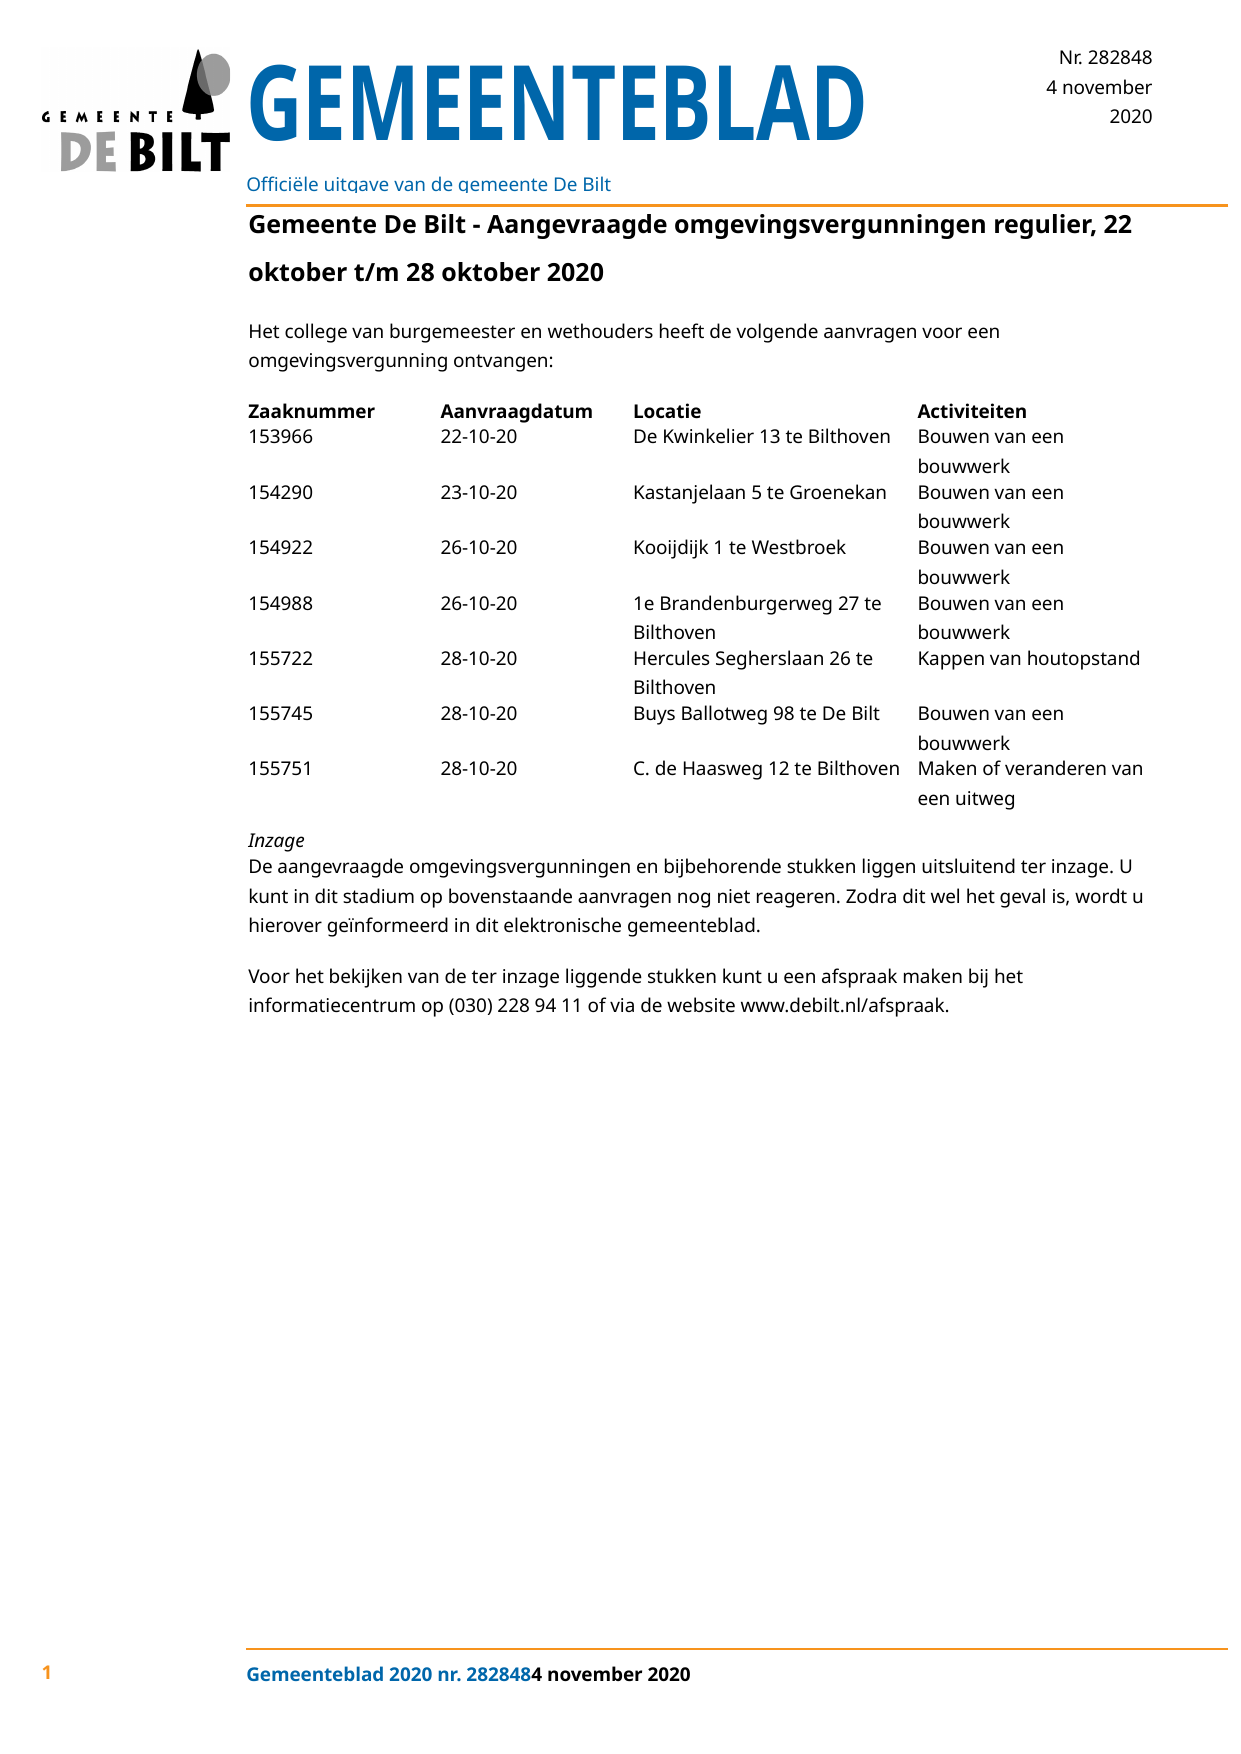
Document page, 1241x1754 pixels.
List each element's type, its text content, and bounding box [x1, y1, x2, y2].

table_cell Bouwen van een bouwwerk [917, 424, 1152, 479]
table_cell Maken of veranderen van een uitweg [917, 756, 1152, 811]
table_cell 154290 [248, 479, 440, 534]
table_header Zaaknummer [248, 398, 440, 424]
table_cell 26-10-20 [440, 534, 633, 590]
table_cell 28-10-20 [440, 756, 633, 811]
table_cell 1e Brandenburgerweg 27 te Bilthoven [633, 590, 917, 645]
table_cell Bouwen van een bouwwerk [917, 479, 1152, 534]
table_cell 28-10-20 [440, 645, 633, 700]
table_cell Buys Ballotweg 98 te De Bilt [633, 700, 917, 756]
table_cell De Kwinkelier 13 te Bilthoven [633, 424, 917, 479]
table_cell Kooijdijk 1 te Westbroek [633, 534, 917, 590]
table_cell Bouwen van een bouwwerk [917, 534, 1152, 590]
picture [41, 47, 231, 172]
table_cell Kastanjelaan 5 te Groenekan [633, 479, 917, 534]
text Het college van burgemeester en wethouders heeft de volgende aanvragen voor een omgevingsvergunning ontvangen: [248, 318, 1152, 373]
table_cell Kappen van houtopstand [917, 645, 1152, 700]
text Voor het bekijken van de ter inzage liggende stukken kunt u een afspraak maken bij het informatiecentrum op (030) 228 94 11 of via de website www.debilt.nl/afspraak. [248, 963, 1152, 1018]
table_header Aanvraagdatum [440, 398, 633, 424]
table_cell Bouwen van een bouwwerk [917, 700, 1152, 756]
table_cell C. de Haasweg 12 te Bilthoven [633, 756, 917, 811]
table_header Activiteiten [917, 398, 1152, 424]
table_cell 23-10-20 [440, 479, 633, 534]
table_cell 155722 [248, 645, 440, 700]
table_cell 28-10-20 [440, 700, 633, 756]
table_cell 154988 [248, 590, 440, 645]
table_cell 154922 [248, 534, 440, 590]
table_cell 22-10-20 [440, 424, 633, 479]
table_header Locatie [633, 398, 917, 424]
text De aangevraagde omgevingsvergunningen en bijbehorende stukken liggen uitsluitend ter inzage. U kunt in dit stadium op bovenstaande aanvragen nog niet reageren. Zodra dit wel het geval is, wordt u hierover geïnformeerd in dit elektronische gemeenteblad. [248, 853, 1152, 938]
table_cell 155751 [248, 756, 440, 811]
table_cell 26-10-20 [440, 590, 633, 645]
text Gemeente De Bilt - Aangevraagde omgevingsvergunningen regulier, 22 oktober t/m 28 oktober 2020 [248, 207, 1152, 288]
table_cell Bouwen van een bouwwerk [917, 590, 1152, 645]
table_cell 155745 [248, 700, 440, 756]
table_cell Hercules Segherslaan 26 te Bilthoven [633, 645, 917, 700]
text Inzage [248, 828, 1152, 853]
table_cell 153966 [248, 424, 440, 479]
